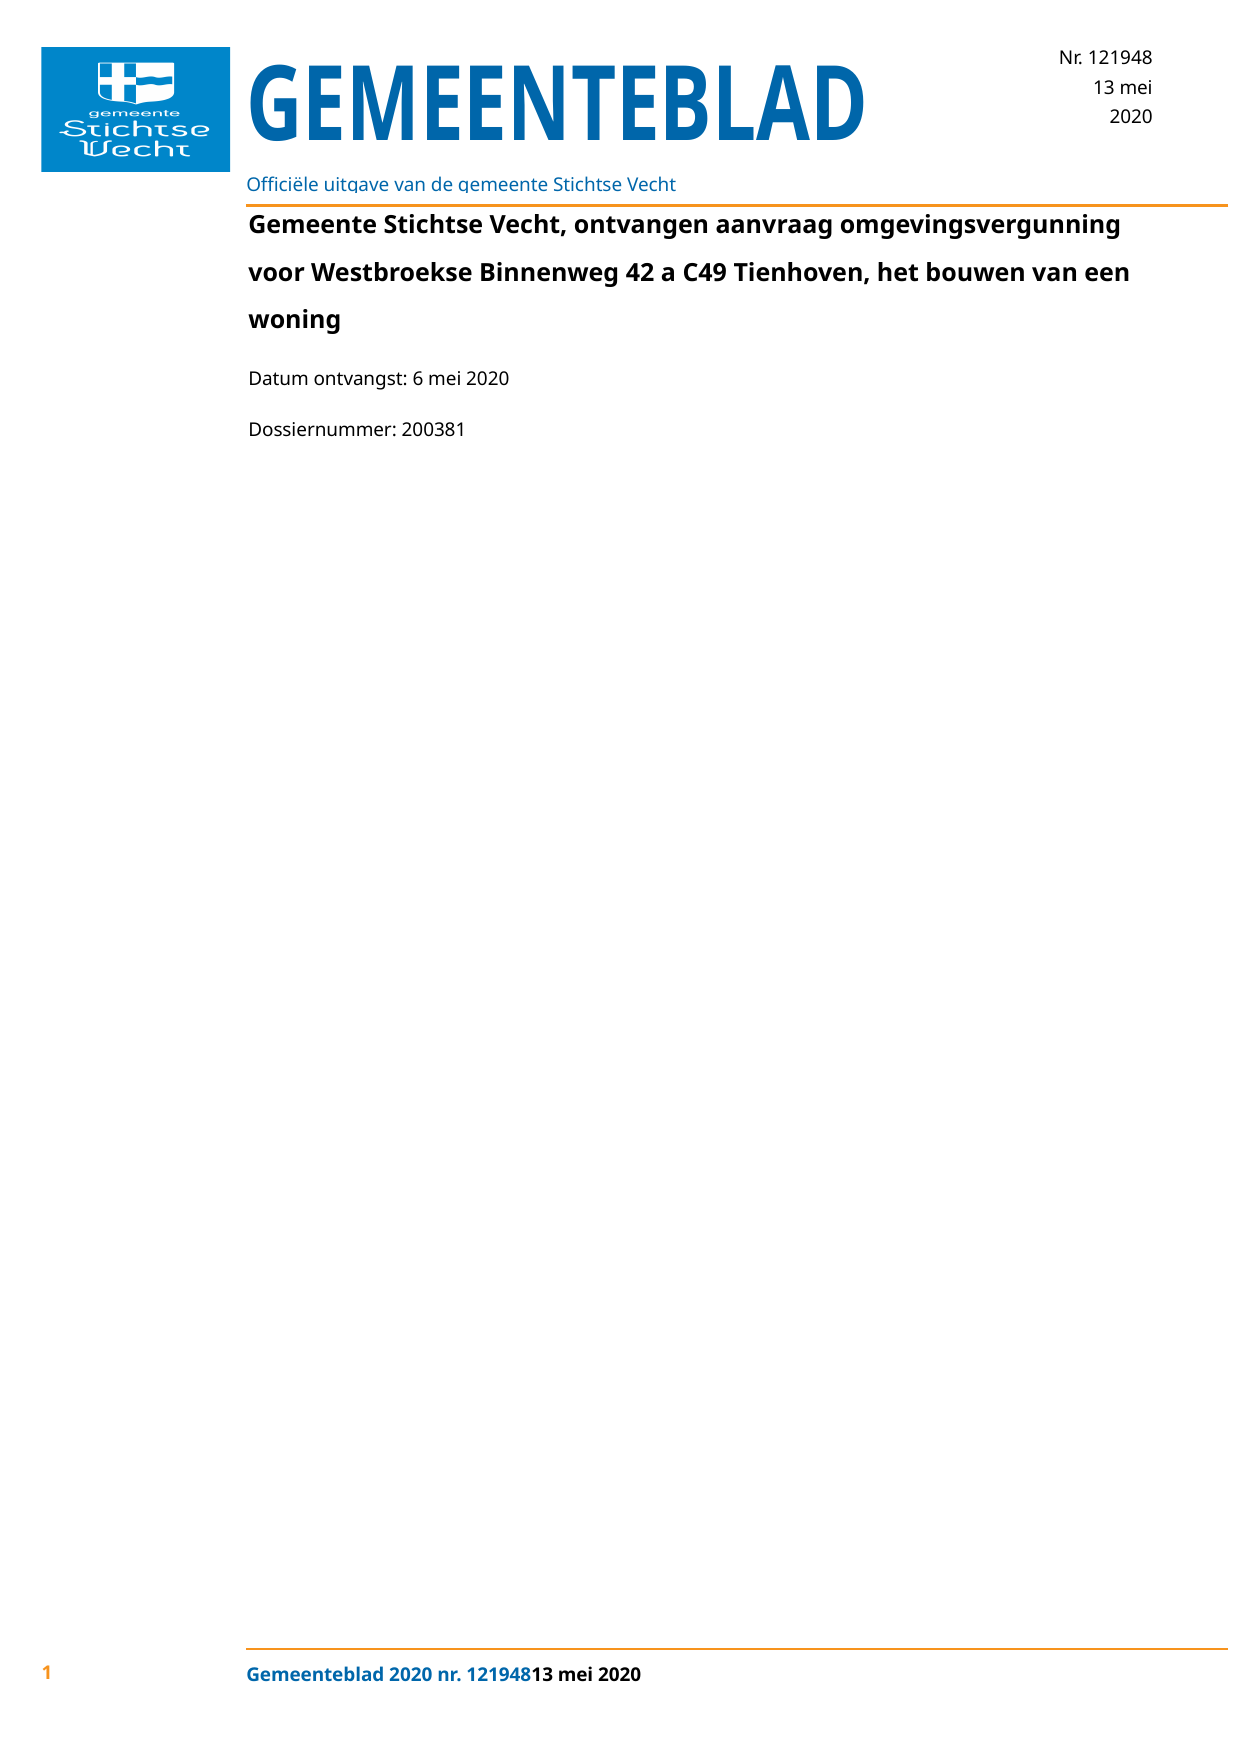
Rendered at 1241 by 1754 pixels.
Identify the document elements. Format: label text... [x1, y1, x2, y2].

text Datum ontvangst: 6 mei 2020 [248, 366, 1152, 391]
picture [137, 63, 174, 103]
text Dossiernummer: 200381 [248, 416, 1152, 442]
picture [99, 63, 135, 101]
text Gemeente Stichtse Vecht, ontvangen aanvraag omgevingsvergunning voor Westbroekse Binnenweg 42 a C49 Tienhoven, het bouwen van een woning [248, 207, 1152, 336]
